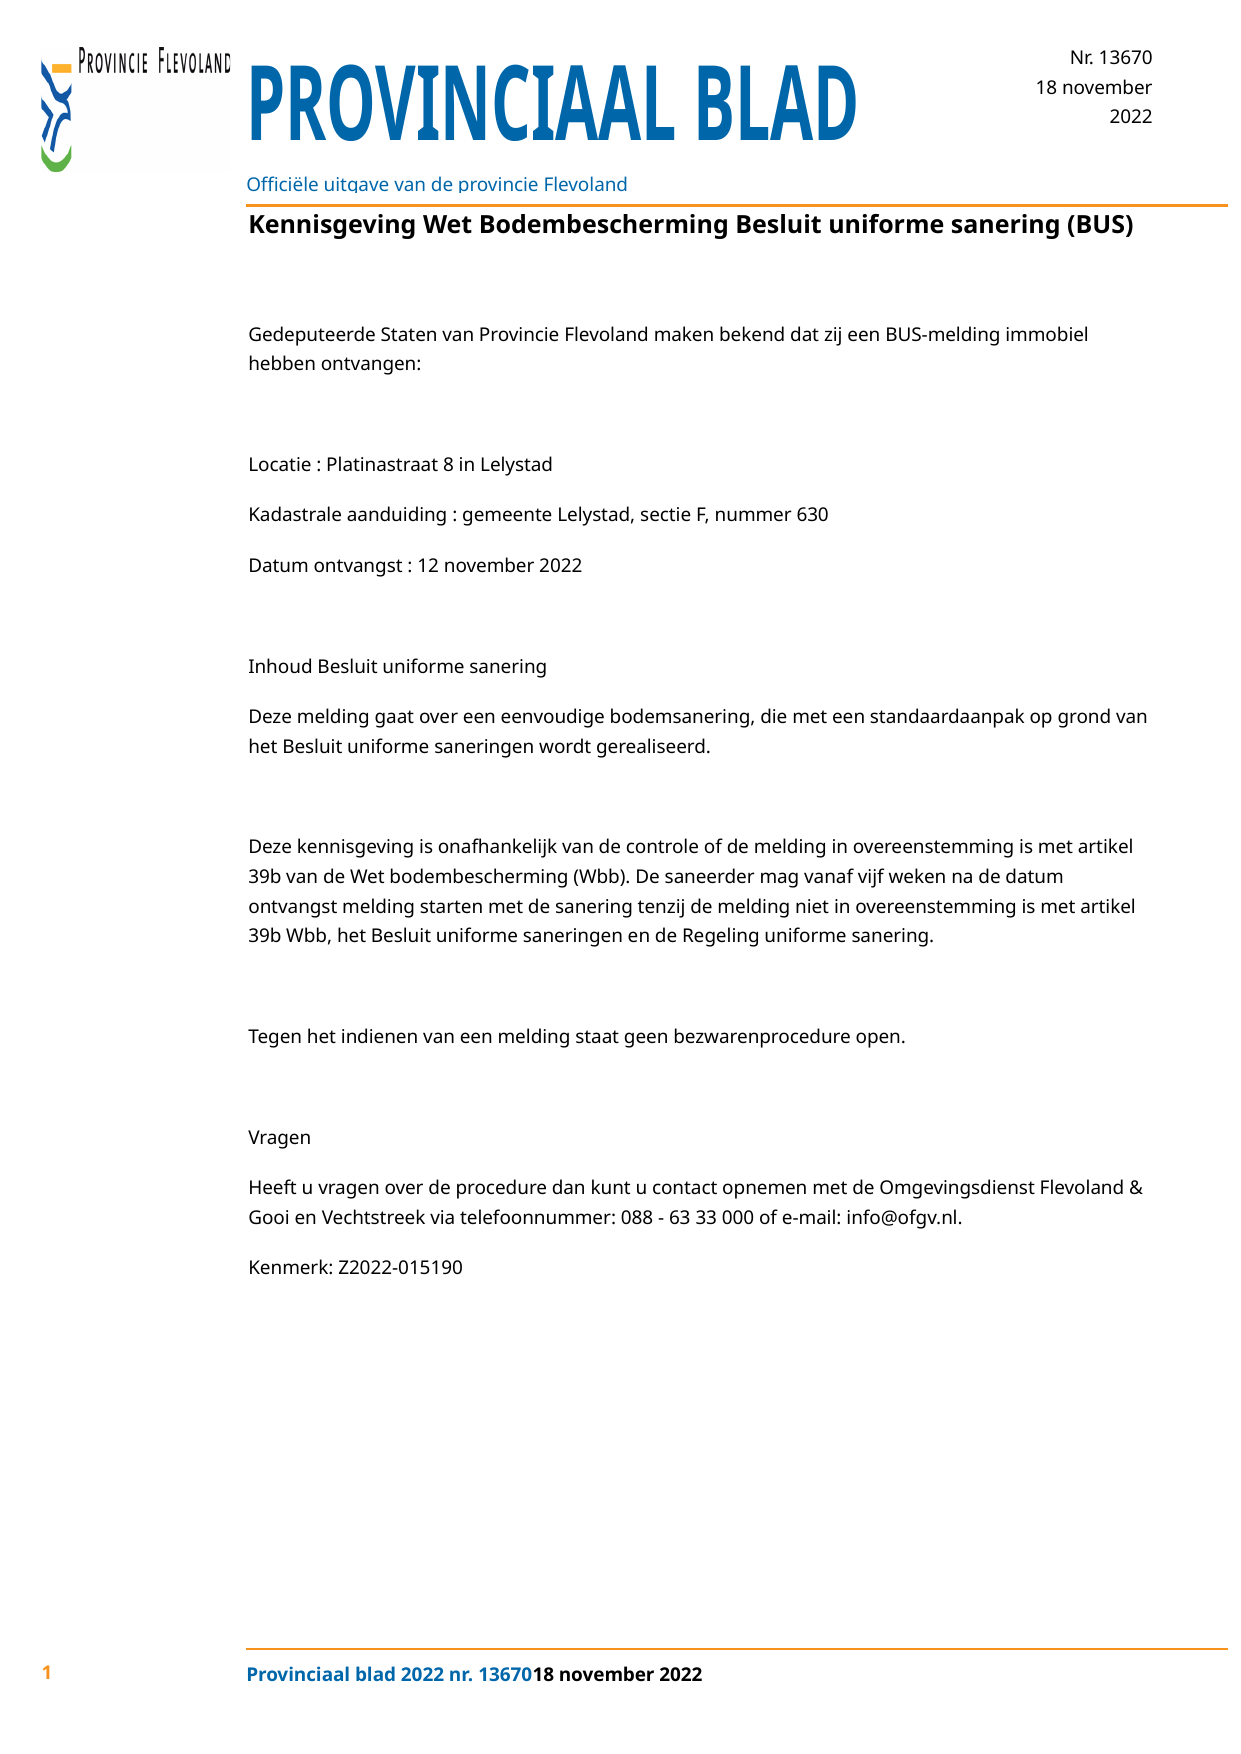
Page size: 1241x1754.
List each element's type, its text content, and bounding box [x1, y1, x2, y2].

picture [41, 47, 231, 172]
text Deze melding gaat over een eenvoudige bodemsanering, die met een standaardaanpak op grond van het Besluit uniforme saneringen wordt gerealiseerd. [248, 703, 1152, 758]
text Inhoud Besluit uniforme sanering [248, 653, 1152, 678]
text Deze kennisgeving is onafhankelijk van de controle of de melding in overeenstemming is met artikel 39b van de Wet bodembescherming (Wbb). De saneerder mag vanaf vijf weken na de datum ontvangst melding starten met de sanering tenzij de melding niet in overeenstemming is met artikel 39b Wbb, het Besluit uniforme saneringen en de Regeling uniforme sanering. [248, 834, 1152, 948]
text Datum ontvangst : 12 november 2022 [248, 552, 1152, 578]
text Heeft u vragen over de procedure dan kunt u contact opnemen met de Omgevingsdienst Flevoland & Gooi en Vechtstreek via telefoonnummer: 088 - 63 33 000 of e-mail: info@ofgv.nl. [248, 1174, 1152, 1230]
text Gedeputeerde Staten van Provincie Flevoland maken bekend dat zij een BUS-melding immobiel hebben ontvangen: [248, 321, 1152, 376]
text Kadastrale aanduiding : gemeente Lelystad, sectie F, nummer 630 [248, 502, 1152, 527]
text Kenmerk: Z2022-015190 [248, 1254, 1152, 1280]
text Locatie : Platinastraat 8 in Lelystad [248, 451, 1152, 477]
text Tegen het indienen van een melding staat geen bezwarenprocedure open. [248, 1023, 1152, 1049]
text Kennisgeving Wet Bodembescherming Besluit uniforme sanering (BUS) [248, 207, 1152, 241]
text Vragen [248, 1124, 1152, 1150]
